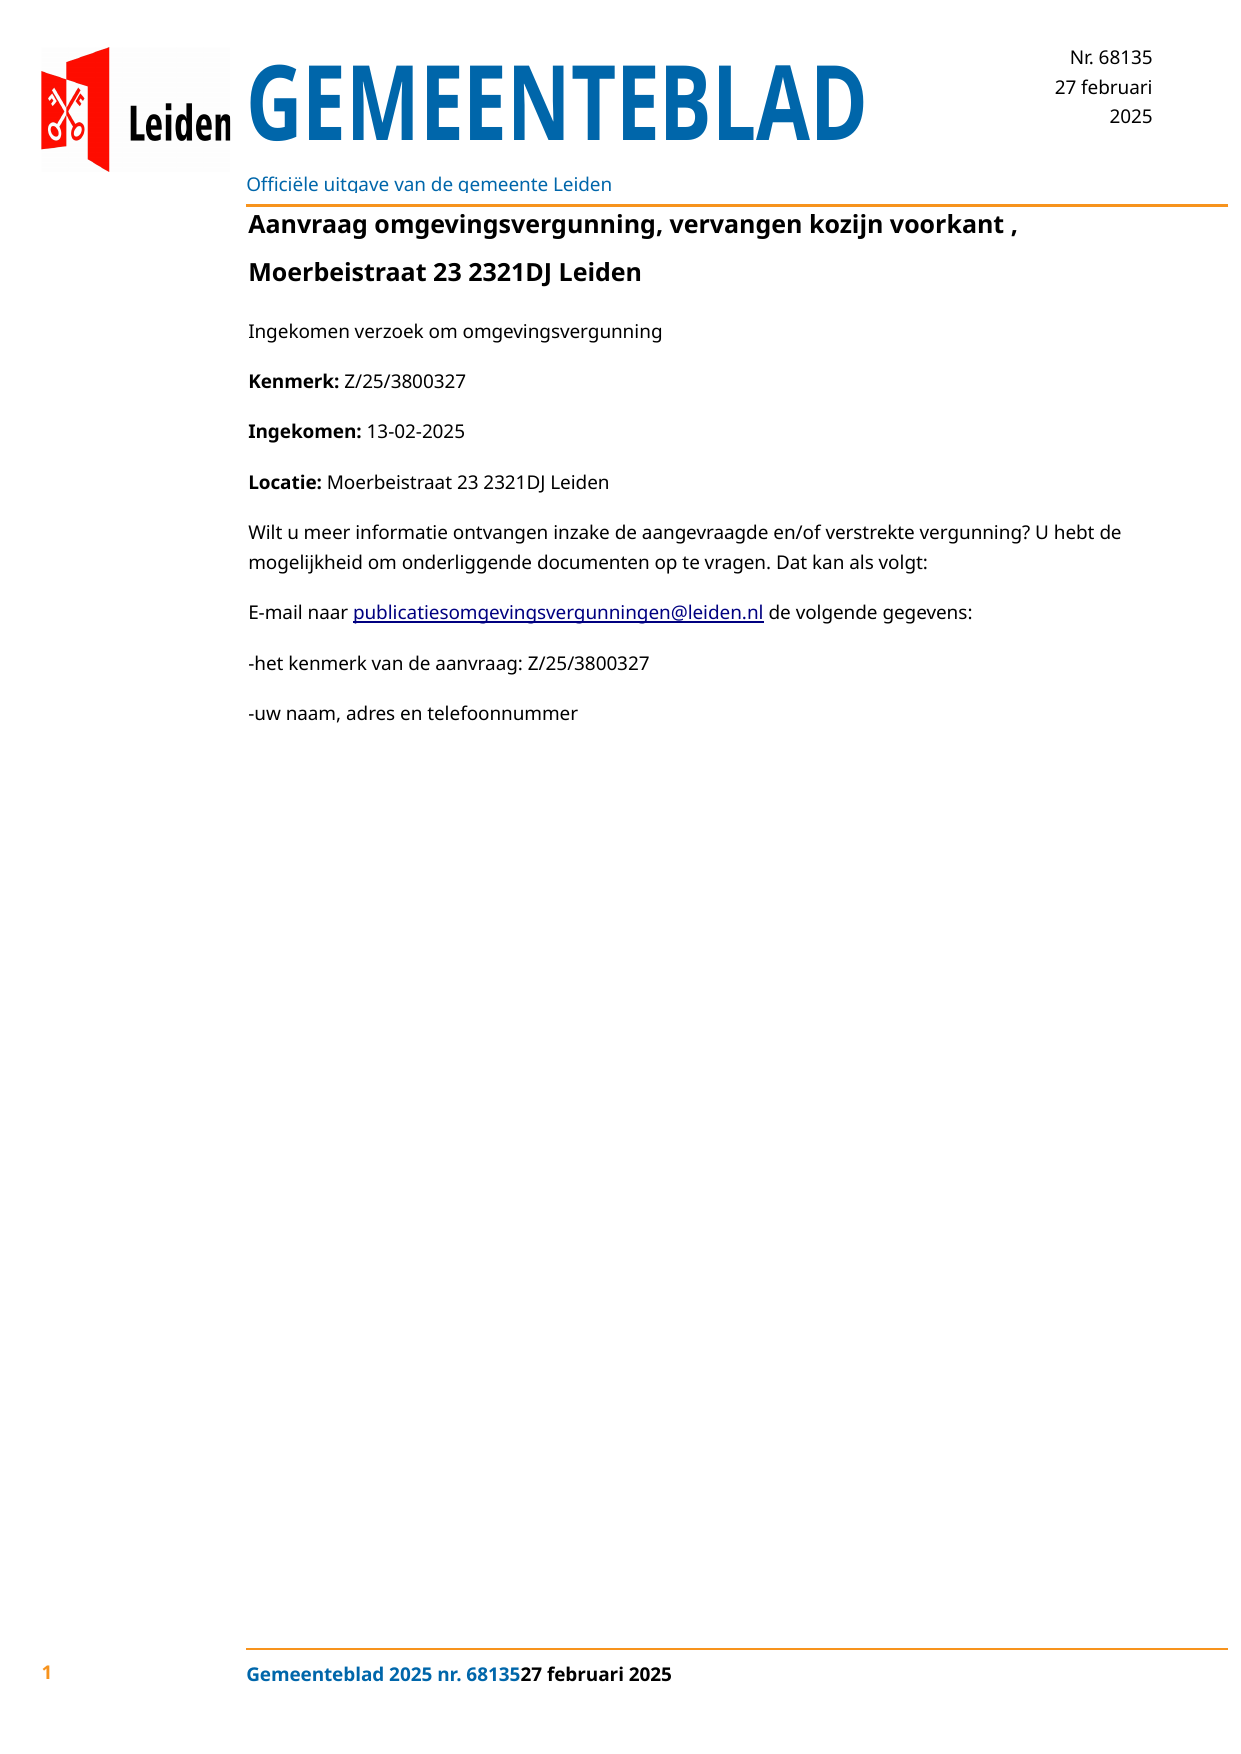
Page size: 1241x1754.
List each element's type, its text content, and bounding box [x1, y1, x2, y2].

picture [41, 47, 231, 172]
text E-mail naar publicatiesomgevingsvergunningen@leiden.nl de volgende gegevens: [248, 599, 1152, 625]
text Aanvraag omgevingsvergunning, vervangen kozijn voorkant , Moerbeistraat 23 2321DJ Leiden [248, 207, 1152, 288]
text Ingekomen verzoek om omgevingsvergunning [248, 318, 1152, 344]
text -uw naam, adres en telefoonnummer [248, 700, 1152, 726]
text Locatie: Moerbeistraat 23 2321DJ Leiden [248, 469, 1152, 495]
text Kenmerk: Z/25/3800327 [248, 368, 1152, 394]
text Wilt u meer informatie ontvangen inzake de aangevraagde en/of verstrekte vergunning? U hebt de mogelijkheid om onderliggende documenten op te vragen. Dat kan als volgt: [248, 519, 1152, 575]
text Ingekomen: 13-02-2025 [248, 419, 1152, 444]
text -het kenmerk van de aanvraag: Z/25/3800327 [248, 650, 1152, 676]
